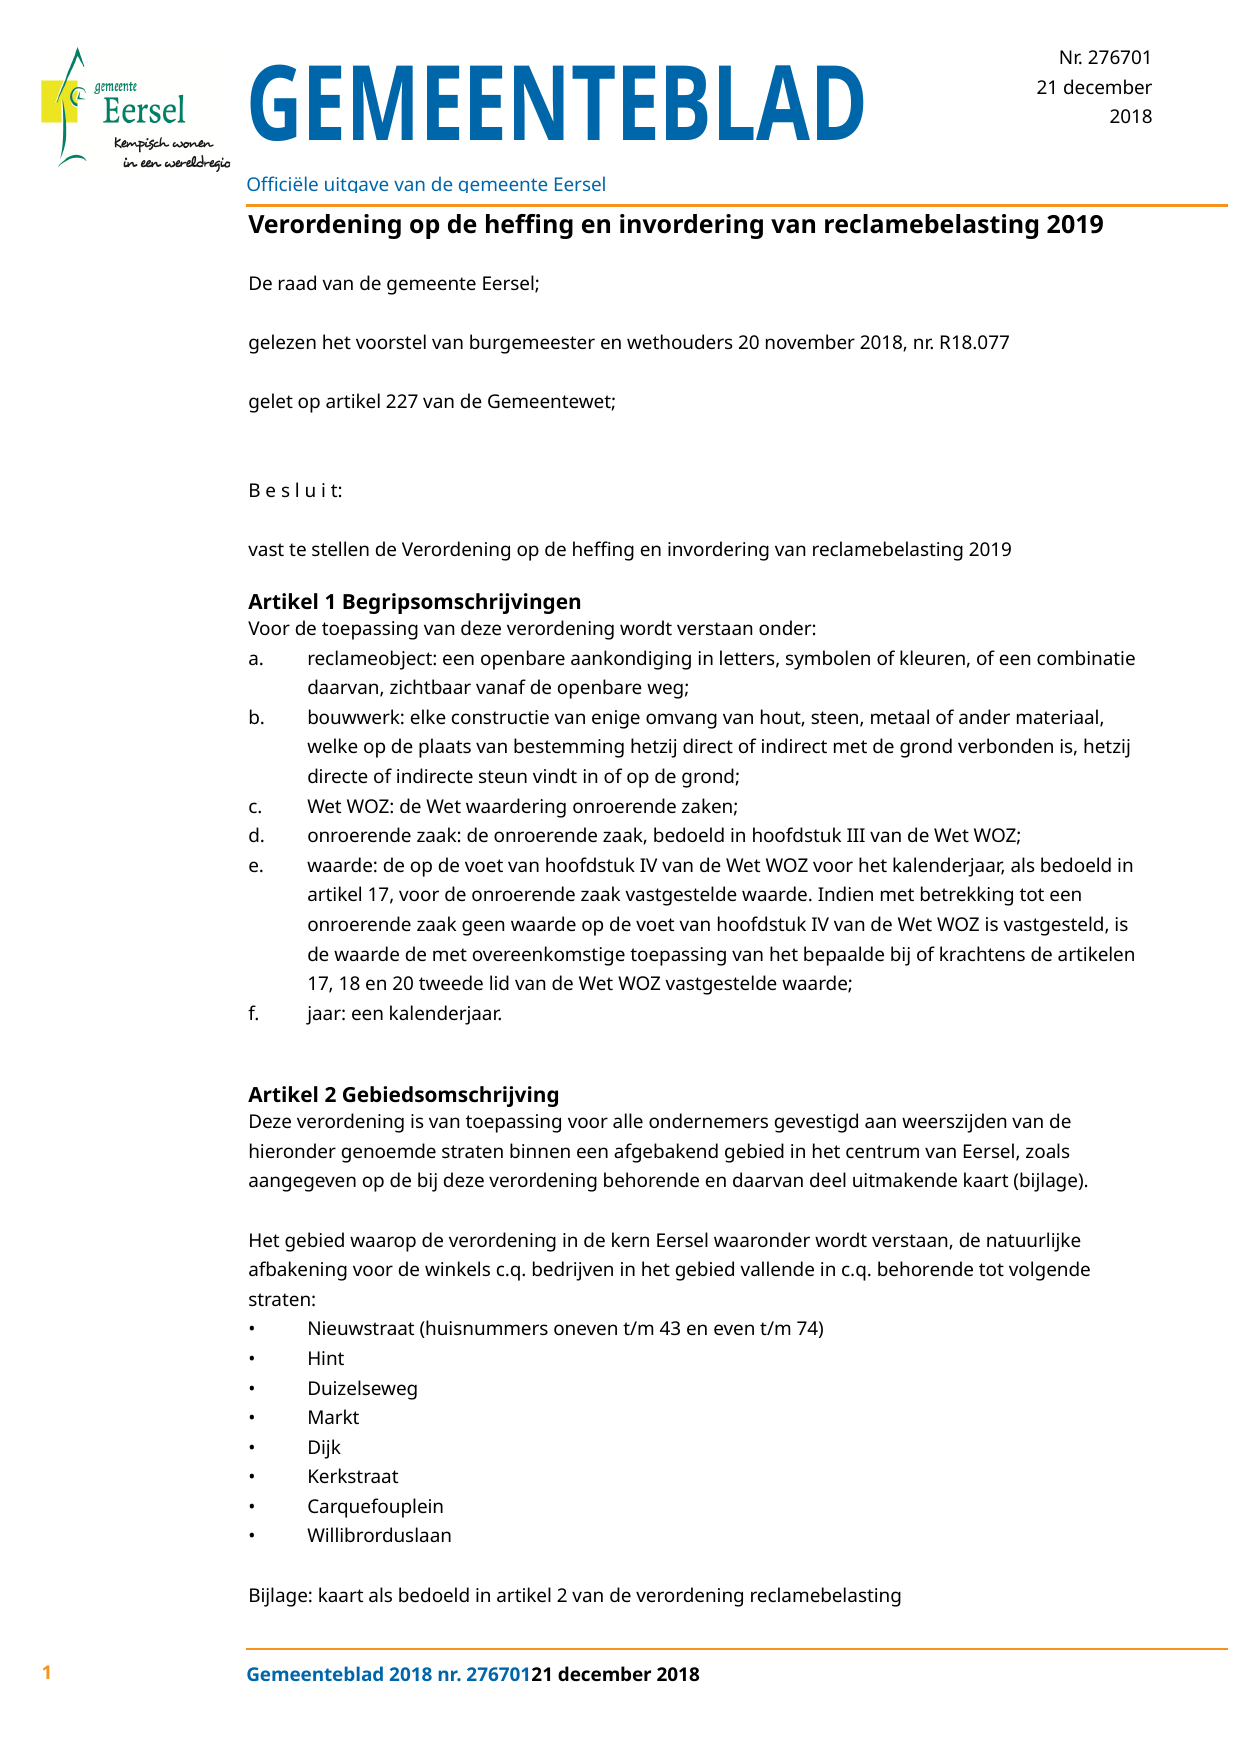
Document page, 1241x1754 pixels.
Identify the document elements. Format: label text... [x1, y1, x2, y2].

list Kerkstraat [248, 1463, 1152, 1489]
list waarde: de op de voet van hoofdstuk IV van de Wet WOZ voor het kalenderjaar, als bedoeld in artikel 17, voor de onroerende zaak vastgestelde waarde. Indien met betrekking tot een onroerende zaak geen waarde op de voet van hoofdstuk IV van de Wet WOZ is vastgesteld, is de waarde de met overeenkomstige toepassing van het bepaalde bij of krachtens de artikelen 17, 18 en 20 tweede lid van de Wet WOZ vastgestelde waarde; [248, 852, 1152, 996]
text vast te stellen de Verordening op de heffing en invordering van reclamebelasting 2019 [248, 537, 1152, 562]
list Willibrorduslaan [248, 1523, 1152, 1548]
text B e s l u i t: [248, 477, 1152, 503]
list jaar: een kalenderjaar. [248, 1000, 1152, 1026]
list reclameobject: een openbare aankondiging in letters, symbolen of kleuren, of een combinatie daarvan, zichtbaar vanaf de openbare weg; [248, 645, 1152, 700]
list Carquefouplein [248, 1493, 1152, 1519]
text gelezen het voorstel van burgemeester en wethouders 20 november 2018, nr. R18.077 [248, 329, 1152, 355]
text Bijlage: kaart als bedoeld in artikel 2 van de verordening reclamebelasting [248, 1582, 1152, 1607]
text Artikel 1 Begripsomschrijvingen [248, 587, 1152, 615]
list Dijk [248, 1434, 1152, 1459]
text De raad van de gemeente Eersel; [248, 270, 1152, 296]
text gelet op artikel 227 van de Gemeentewet; [248, 389, 1152, 414]
list Duizelseweg [248, 1375, 1152, 1400]
text Het gebied waarop de verordening in de kern Eersel waaronder wordt verstaan, de natuurlijke afbakening voor de winkels c.q. bedrijven in het gebied vallende in c.q. behorende tot volgende straten: [248, 1227, 1152, 1312]
list Wet WOZ: de Wet waardering onroerende zaken; [248, 793, 1152, 819]
list Nieuwstraat (huisnummers oneven t/m 43 en even t/m 74) [248, 1316, 1152, 1341]
list onroerende zaak: de onroerende zaak, bedoeld in hoofdstuk III van de Wet WOZ; [248, 822, 1152, 848]
text Deze verordening is van toepassing voor alle ondernemers gevestigd aan weerszijden van de hieronder genoemde straten binnen een afgebakend gebied in het centrum van Eersel, zoals aangegeven op de bij deze verordening behorende en daarvan deel uitmakende kaart (bijlage). [248, 1108, 1152, 1193]
text Voor de toepassing van deze verordening wordt verstaan onder: [248, 615, 1152, 641]
list Hint [248, 1345, 1152, 1371]
list Markt [248, 1404, 1152, 1430]
list bouwwerk: elke constructie van enige omvang van hout, steen, metaal of ander materiaal, welke op de plaats van bestemming hetzij direct of indirect met de grond verbonden is, hetzij directe of indirecte steun vindt in of op de grond; [248, 704, 1152, 789]
picture [41, 47, 231, 172]
text Artikel 2 Gebiedsomschrijving [248, 1080, 1152, 1108]
text Verordening op de heffing en invordering van reclamebelasting 2019 [248, 207, 1152, 241]
